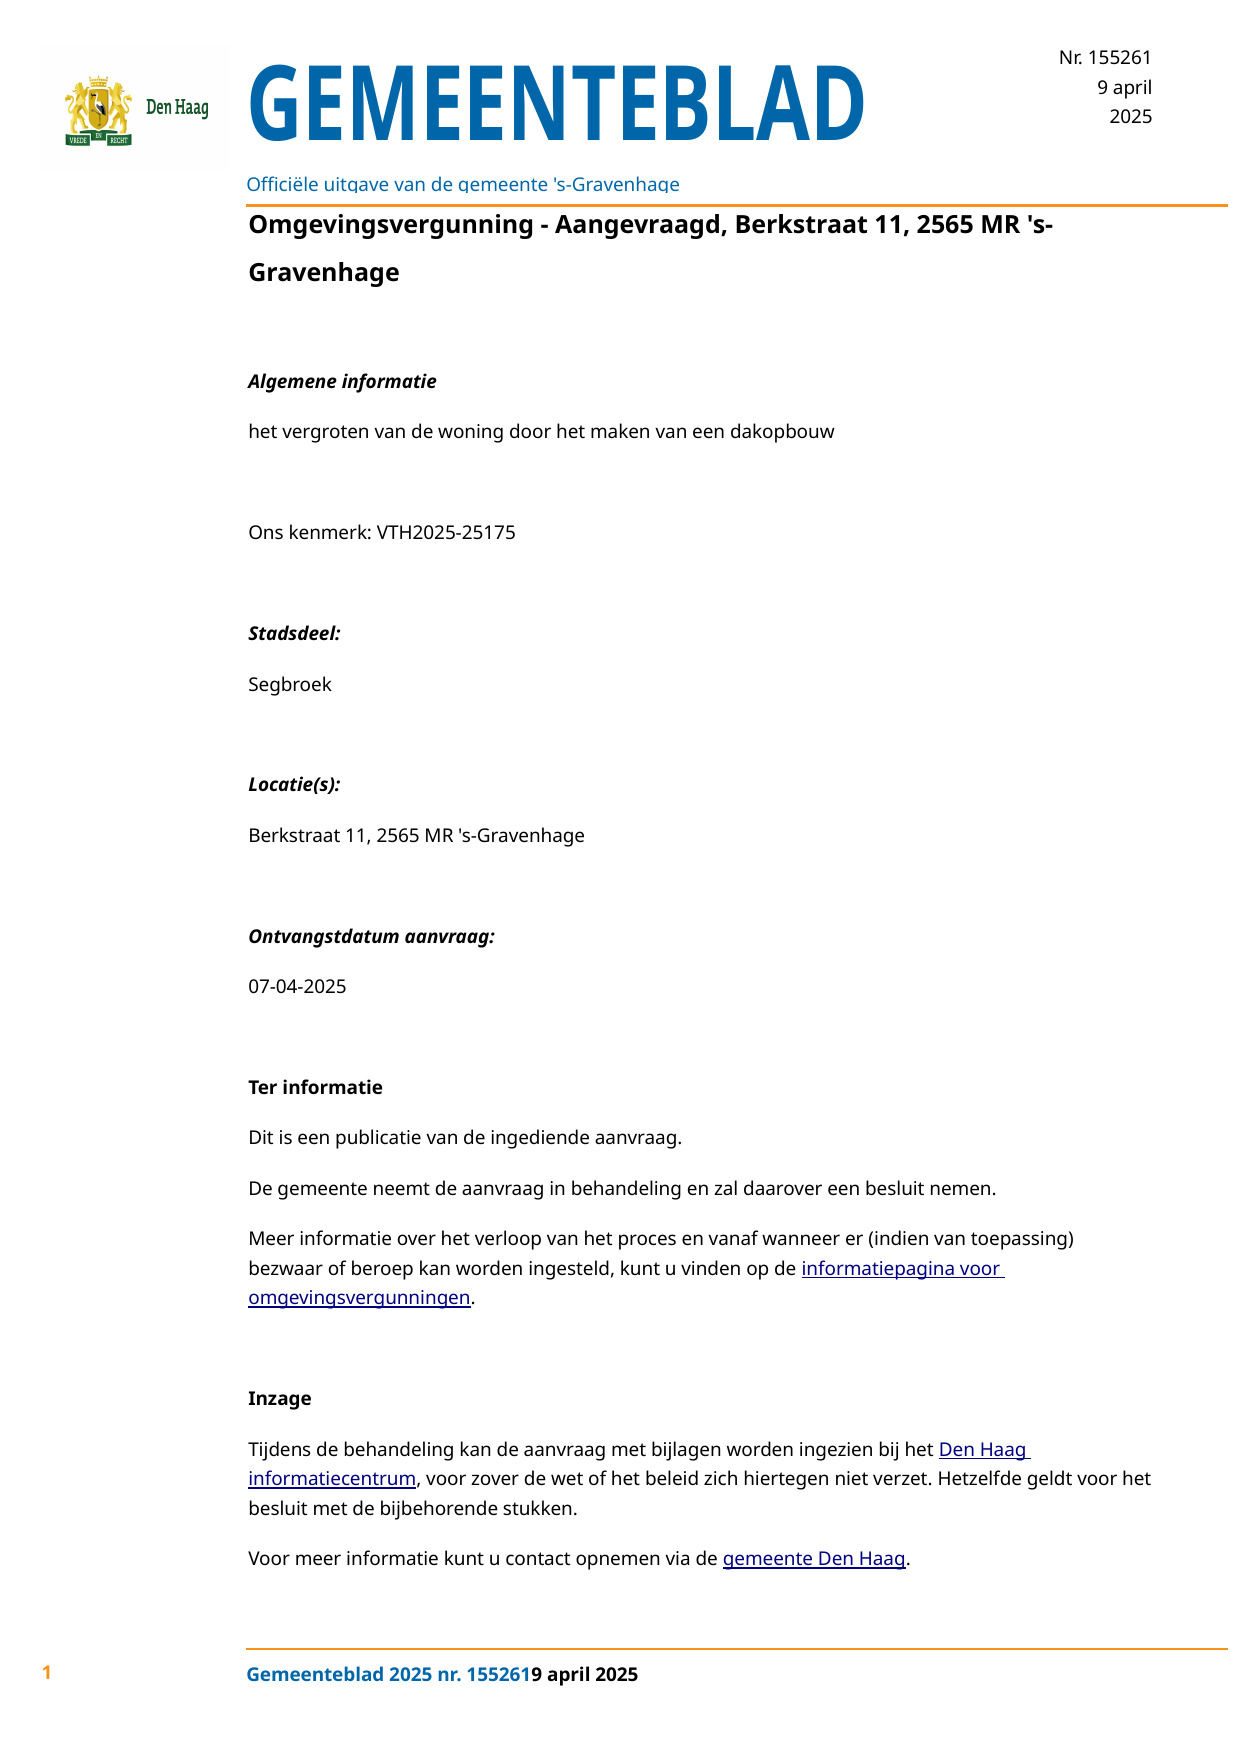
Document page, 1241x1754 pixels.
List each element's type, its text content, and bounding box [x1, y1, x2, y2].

text Algemene informatie [248, 368, 1152, 394]
text Ontvangstdatum aanvraag: [248, 923, 1152, 949]
text Ons kenmerk: VTH2025-25175 [248, 519, 1152, 545]
text Meer informatie over het verloop van het proces en vanaf wanneer er (indien van toepassing) bezwaar of beroep kan worden ingesteld, kunt u vinden op de informatiepagina voor omgevingsvergunningen. [248, 1225, 1152, 1310]
text De gemeente neemt de aanvraag in behandeling en zal daarover een besluit nemen. [248, 1175, 1152, 1201]
picture [41, 47, 231, 172]
text Segbroek [248, 671, 1152, 697]
text 07-04-2025 [248, 973, 1152, 999]
text Omgevingsvergunning - Aangevraagd, Berkstraat 11, 2565 MR 's-Gravenhage [248, 207, 1152, 288]
text het vergroten van de woning door het maken van een dakopbouw [248, 419, 1152, 444]
text Stadsdeel: [248, 620, 1152, 646]
text Dit is een publicatie van de ingediende aanvraag. [248, 1124, 1152, 1150]
text Inzage [248, 1385, 1152, 1411]
text Ter informatie [248, 1074, 1152, 1100]
text Berkstraat 11, 2565 MR 's-Gravenhage [248, 822, 1152, 848]
text Tijdens de behandeling kan de aanvraag met bijlagen worden ingezien bij het Den Haag informatiecentrum, voor zover de wet of het beleid zich hiertegen niet verzet. Hetzelfde geldt voor het besluit met de bijbehorende stukken. [248, 1436, 1152, 1521]
text Voor meer informatie kunt u contact opnemen via de gemeente Den Haag. [248, 1545, 1152, 1571]
text Locatie(s): [248, 772, 1152, 797]
